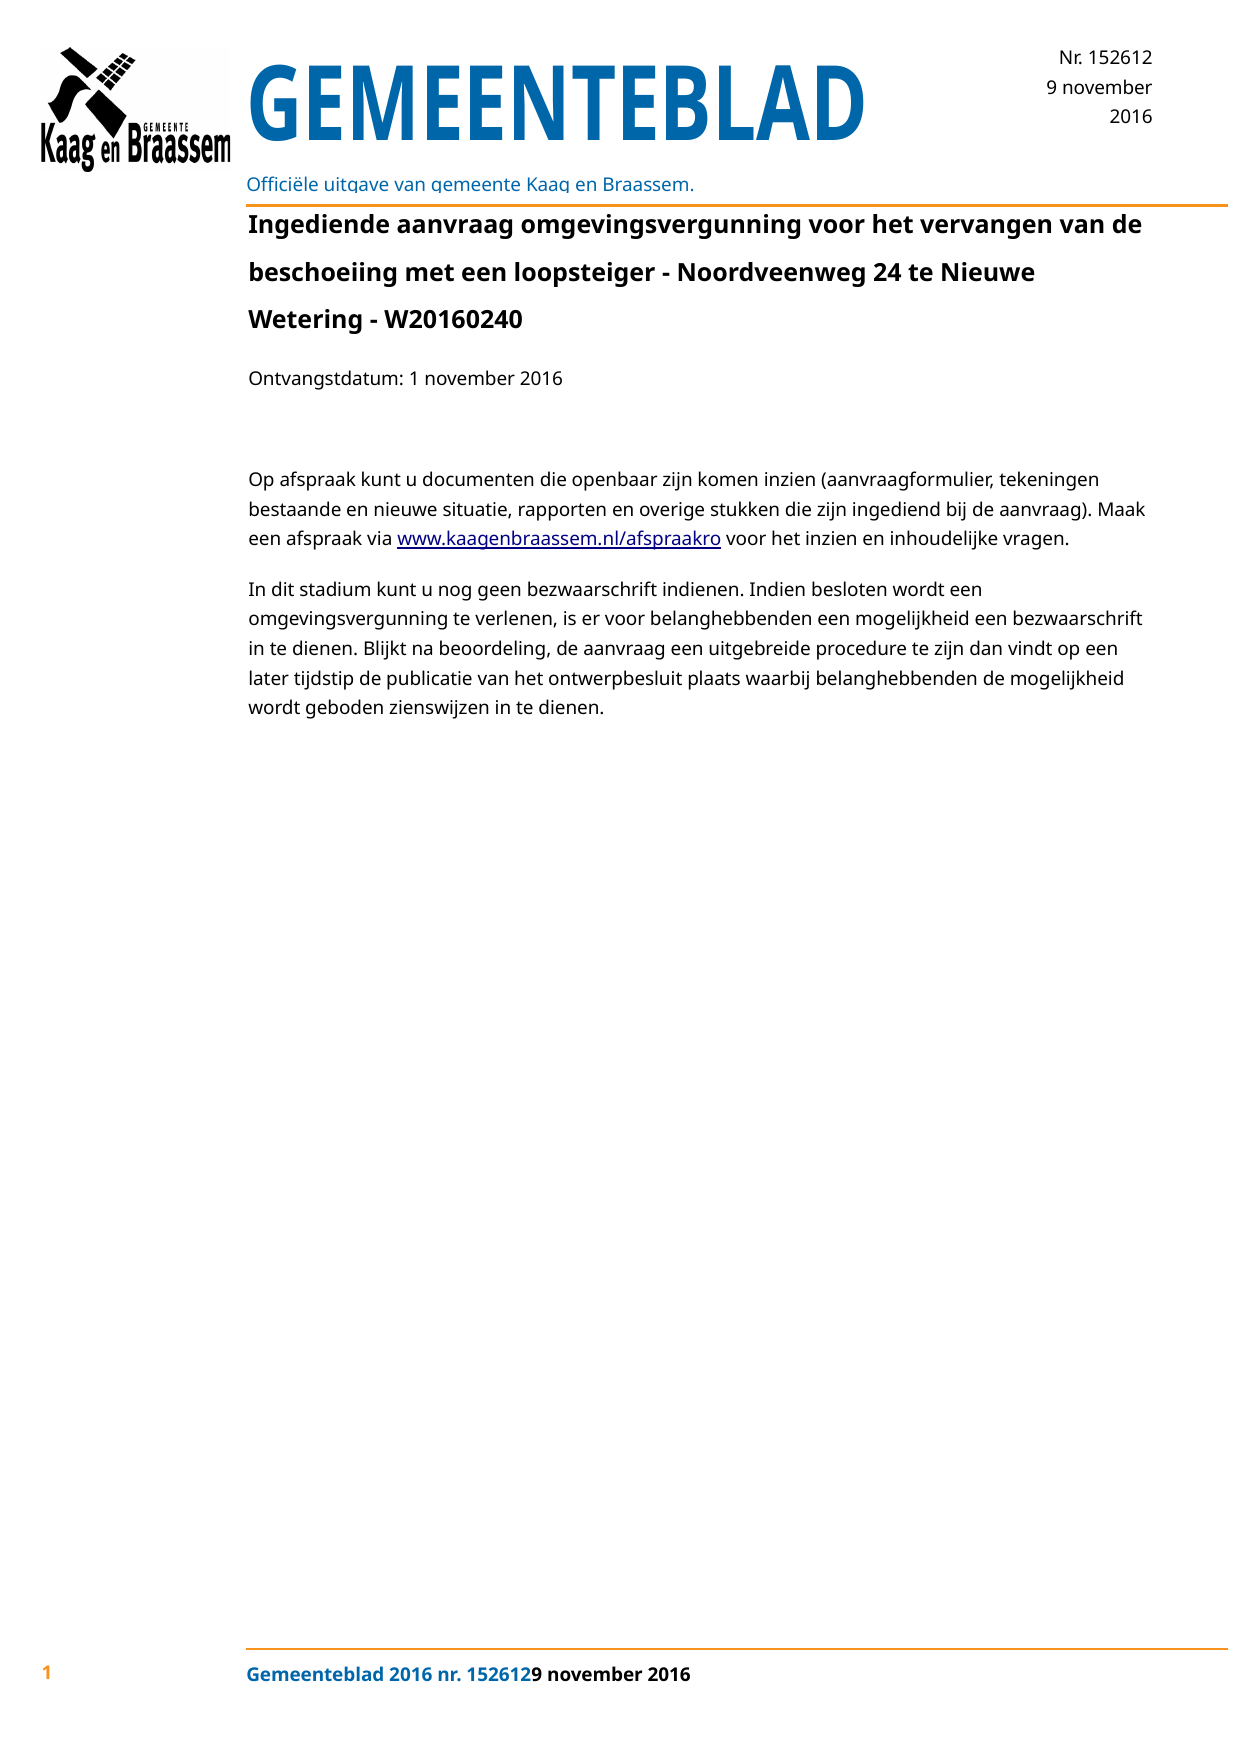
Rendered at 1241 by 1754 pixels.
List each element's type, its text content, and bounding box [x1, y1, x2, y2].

text In dit stadium kunt u nog geen bezwaarschrift indienen. Indien besloten wordt een omgevingsvergunning te verlenen, is er voor belanghebbenden een mogelijkheid een bezwaarschrift in te dienen. Blijkt na beoordeling, de aanvraag een uitgebreide procedure te zijn dan vindt op een later tijdstip de publicatie van het ontwerpbesluit plaats waarbij belanghebbenden de mogelijkheid wordt geboden zienswijzen in te dienen. [248, 576, 1152, 720]
text Ontvangstdatum: 1 november 2016 [248, 366, 1152, 391]
picture [41, 47, 231, 172]
text Ingediende aanvraag omgevingsvergunning voor het vervangen van de beschoeiing met een loopsteiger - Noordveenweg 24 te Nieuwe Wetering - W20160240 [248, 207, 1152, 336]
text Op afspraak kunt u documenten die openbaar zijn komen inzien (aanvraagformulier, tekeningen bestaande en nieuwe situatie, rapporten en overige stukken die zijn ingediend bij de aanvraag). Maak een afspraak via www.kaagenbraassem.nl/afspraakro voor het inzien en inhoudelijke vragen. [248, 466, 1152, 551]
